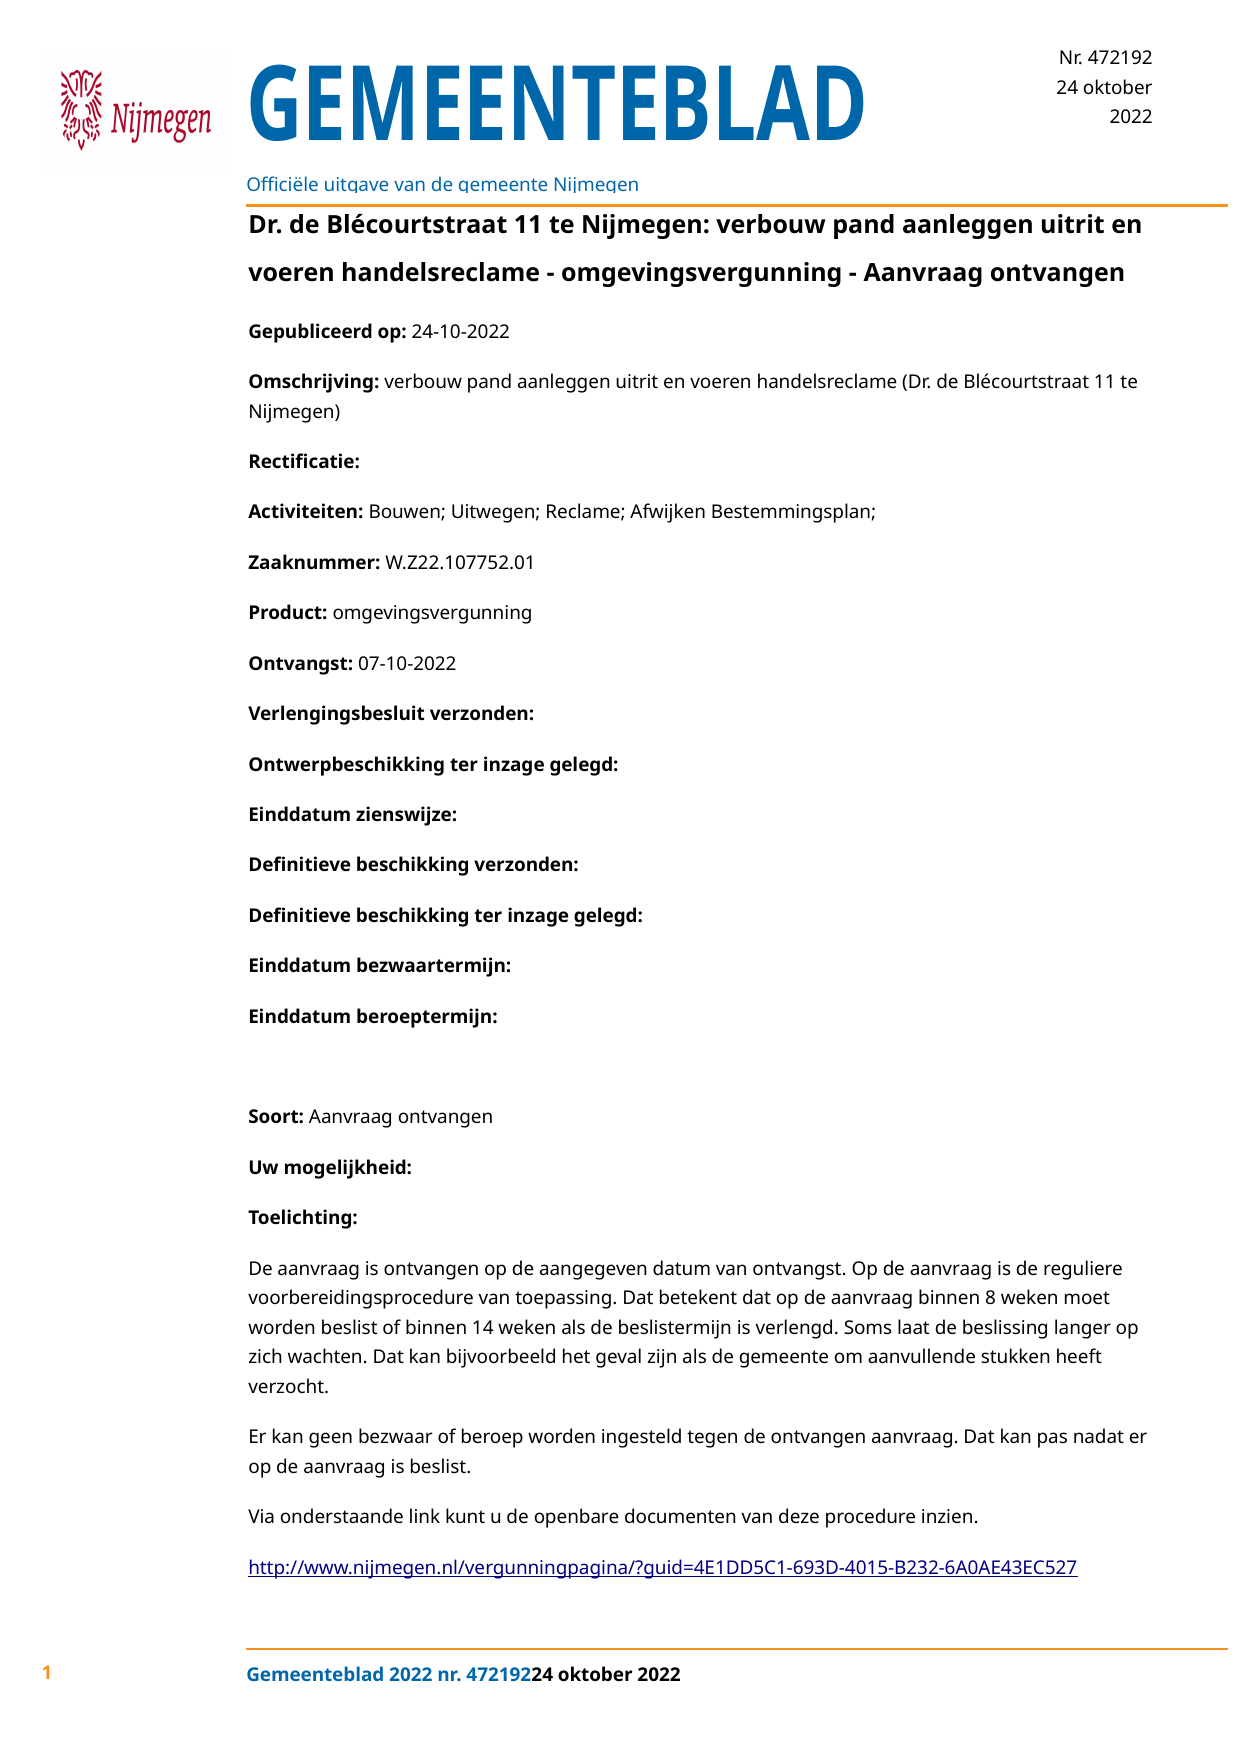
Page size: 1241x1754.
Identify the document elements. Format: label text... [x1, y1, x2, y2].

text Einddatum beroeptermijn: [248, 1003, 1152, 1029]
text Definitieve beschikking verzonden: [248, 852, 1152, 877]
text Uw mogelijkheid: [248, 1154, 1152, 1180]
text Product: omgevingsvergunning [248, 599, 1152, 625]
text Rectificatie: [248, 448, 1152, 474]
text Soort: Aanvraag ontvangen [248, 1104, 1152, 1129]
text Ontvangst: 07-10-2022 [248, 650, 1152, 676]
text http://www.nijmegen.nl/vergunningpagina/?guid=4E1DD5C1-693D-4015-B232-6A0AE43EC527 [248, 1554, 1152, 1580]
text Ontwerpbeschikking ter inzage gelegd: [248, 751, 1152, 777]
text Via onderstaande link kunt u de openbare documenten van deze procedure inzien. [248, 1504, 1152, 1529]
text Einddatum bezwaartermijn: [248, 952, 1152, 978]
text Definitieve beschikking ter inzage gelegd: [248, 902, 1152, 928]
text Activiteiten: Bouwen; Uitwegen; Reclame; Afwijken Bestemmingsplan; [248, 499, 1152, 524]
picture [41, 47, 231, 172]
text Omschrijving: verbouw pand aanleggen uitrit en voeren handelsreclame (Dr. de Blécourtstraat 11 te Nijmegen) [248, 368, 1152, 424]
text De aanvraag is ontvangen op de aangegeven datum van ontvangst. Op de aanvraag is de reguliere voorbereidingsprocedure van toepassing. Dat betekent dat op de aanvraag binnen 8 weken moet worden beslist of binnen 14 weken als de beslistermijn is verlengd. Soms laat de beslissing langer op zich wachten. Dat kan bijvoorbeeld het geval zijn als de gemeente om aanvullende stukken heeft verzocht. [248, 1255, 1152, 1399]
text Er kan geen bezwaar of beroep worden ingesteld tegen de ontvangen aanvraag. Dat kan pas nadat er op de aanvraag is beslist. [248, 1424, 1152, 1479]
text Verlengingsbesluit verzonden: [248, 700, 1152, 726]
text Toelichting: [248, 1204, 1152, 1230]
text Einddatum zienswijze: [248, 801, 1152, 827]
text Gepubliceerd op: 24-10-2022 [248, 318, 1152, 344]
text Zaaknummer: W.Z22.107752.01 [248, 549, 1152, 575]
text Dr. de Blécourtstraat 11 te Nijmegen: verbouw pand aanleggen uitrit en voeren handelsreclame - omgevingsvergunning - Aanvraag ontvangen [248, 207, 1152, 288]
